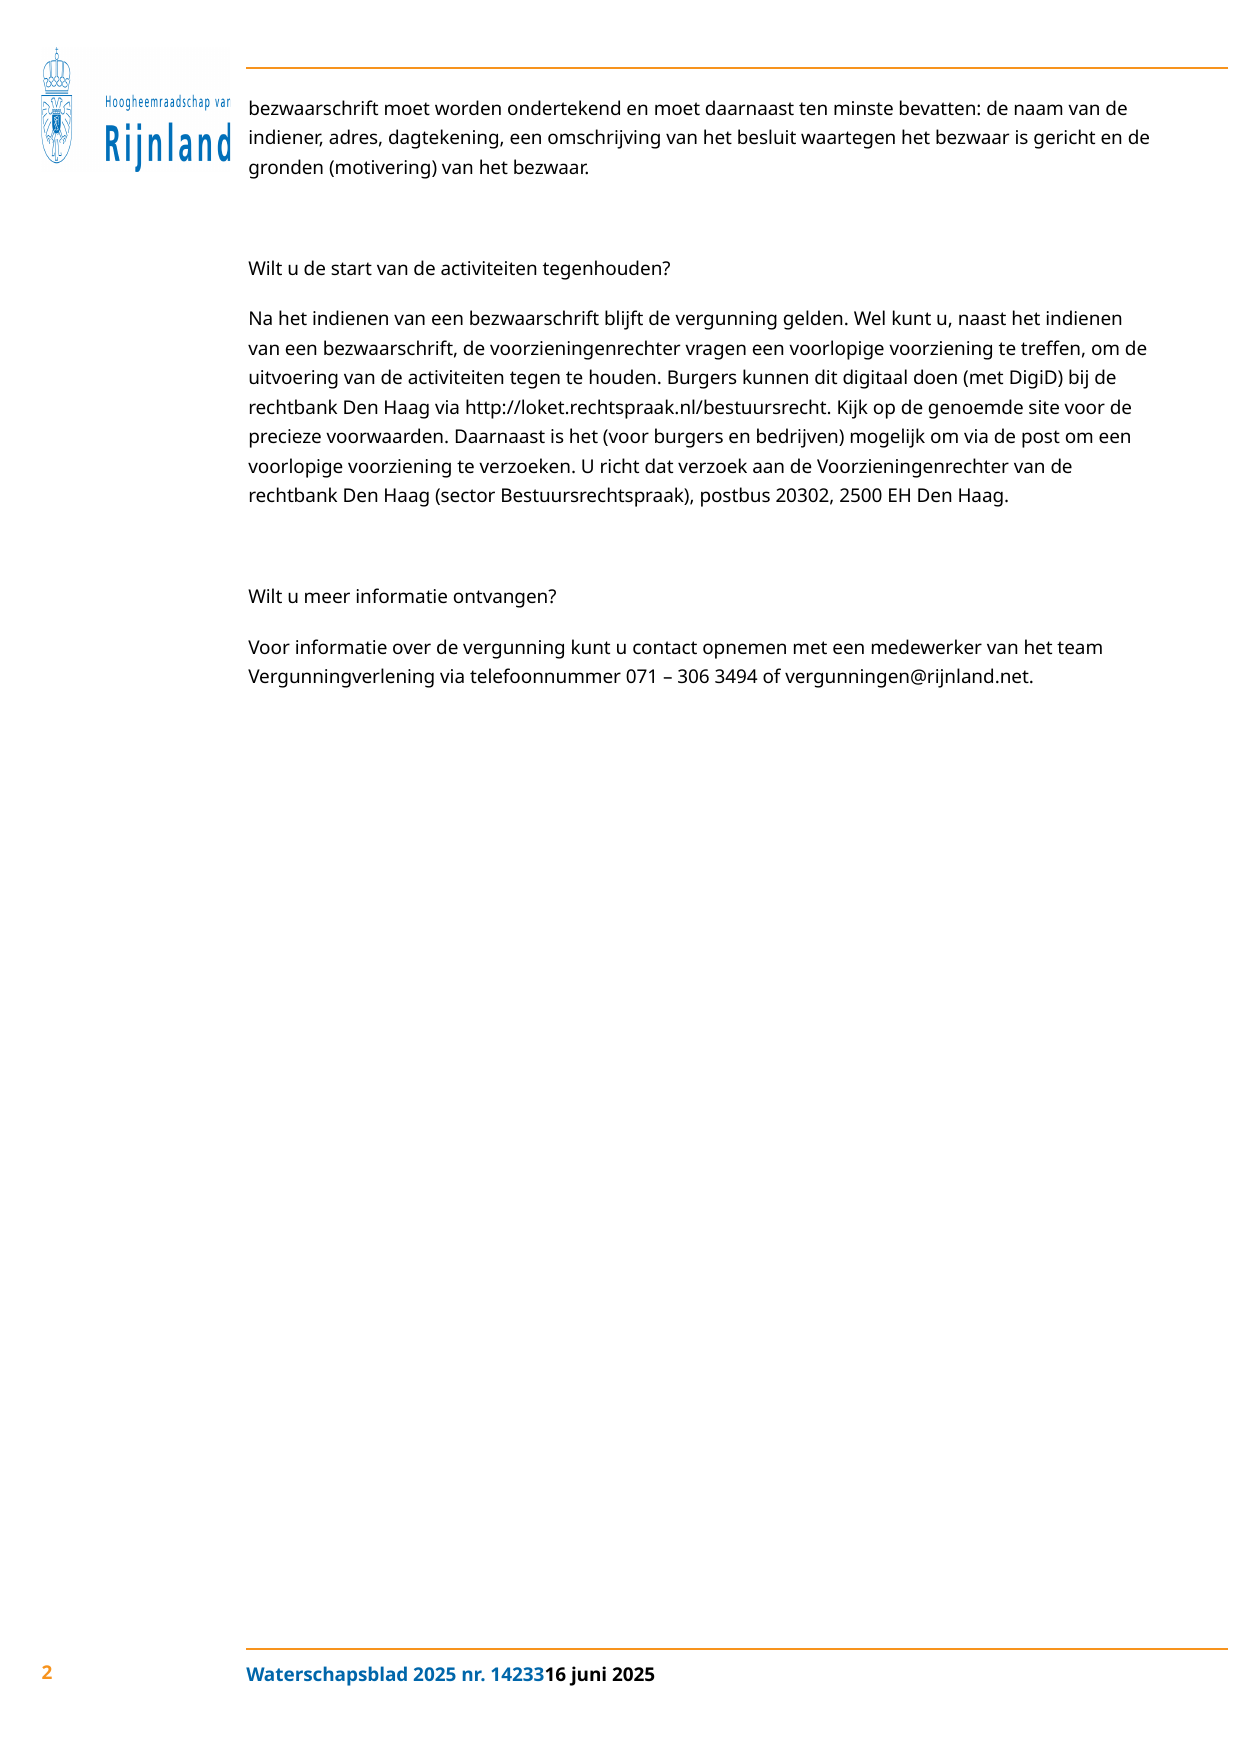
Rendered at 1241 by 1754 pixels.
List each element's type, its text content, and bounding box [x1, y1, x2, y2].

text Wilt u meer informatie ontvangen? [248, 583, 1152, 609]
text Voor informatie over de vergunning kunt u contact opnemen met een medewerker van het team Vergunningverlening via telefoonnummer 071 – 306 3494 of vergunningen@rijnland.net. [248, 634, 1152, 689]
text Wilt u de start van de activiteiten tegenhouden? [248, 255, 1152, 281]
picture [41, 47, 231, 172]
text bezwaarschrift moet worden ondertekend en moet daarnaast ten minste bevatten: de naam van de indiener, adres, dagtekening, een omschrijving van het besluit waartegen het bezwaar is gericht en de gronden (motivering) van het bezwaar. [248, 95, 1152, 180]
text Na het indienen van een bezwaarschrift blijft de vergunning gelden. Wel kunt u, naast het indienen van een bezwaarschrift, de voorzieningenrechter vragen een voorlopige voorziening te treffen, om de uitvoering van de activiteiten tegen te houden. Burgers kunnen dit digitaal doen (met DigiD) bij de rechtbank Den Haag via http://loket.rechtspraak.nl/bestuursrecht. Kijk op de genoemde site voor de precieze voorwaarden. Daarnaast is het (voor burgers en bedrijven) mogelijk om via de post om een voorlopige voorziening te verzoeken. U richt dat verzoek aan de Voorzieningenrechter van de rechtbank Den Haag (sector Bestuursrechtspraak), postbus 20302, 2500 EH Den Haag. [248, 305, 1152, 508]
